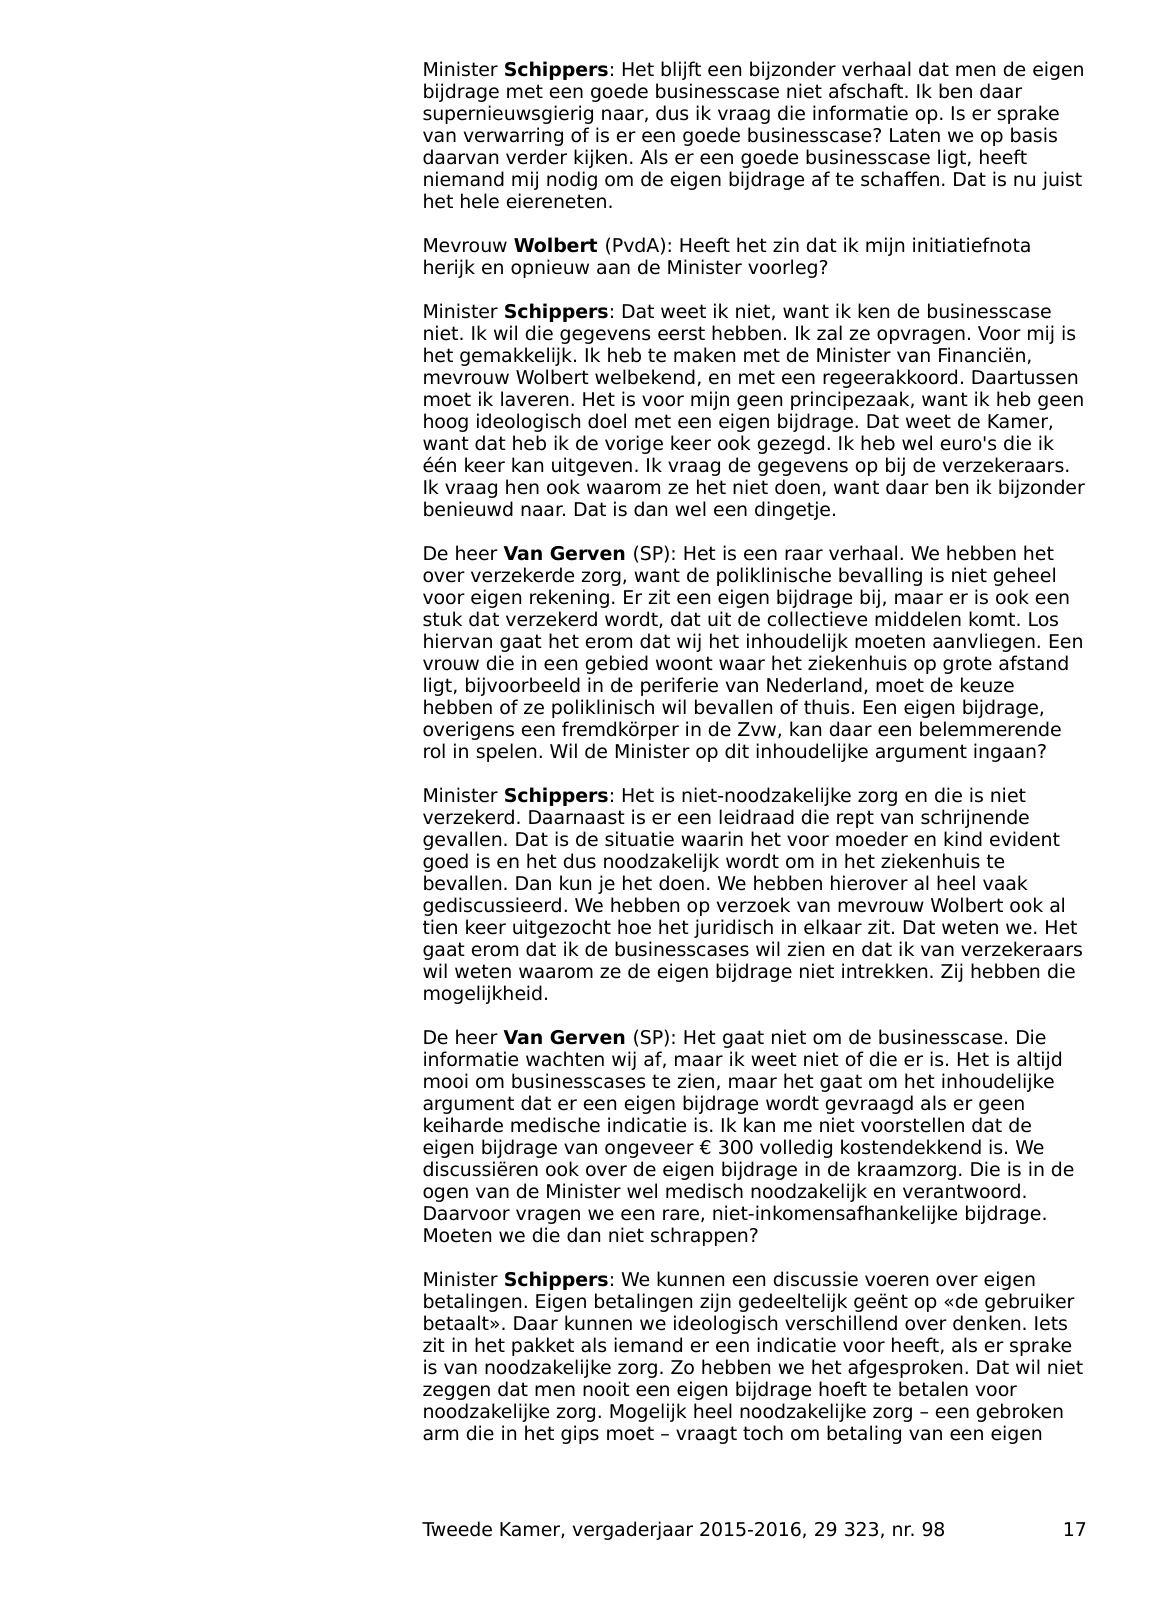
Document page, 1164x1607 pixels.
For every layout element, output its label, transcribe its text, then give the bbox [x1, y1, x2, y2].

text Minister Schippers: Dat weet ik niet, want ik ken de businesscase niet. Ik wil die gegevens eerst hebben. Ik zal ze opvragen. Voor mij is het gemakkelijk. Ik heb te maken met de Minister van Financiën, mevrouw Wolbert welbekend, en met een regeerakkoord. Daartussen moet ik laveren. Het is voor mijn geen principezaak, want ik heb geen hoog ideologisch doel met een eigen bijdrage. Dat weet de Kamer, want dat heb ik de vorige keer ook gezegd. Ik heb wel euro's die ik één keer kan uitgeven. Ik vraag de gegevens op bij de verzekeraars. Ik vraag hen ook waarom ze het niet doen, want daar ben ik bijzonder benieuwd naar. Dat is dan wel een dingetje. [422, 301, 1087, 521]
text Mevrouw Wolbert (PvdA): Heeft het zin dat ik mijn initiatiefnota herijk en opnieuw aan de Minister voorleg? [422, 235, 1087, 279]
text De heer Van Gerven (SP): Het is een raar verhaal. We hebben het over verzekerde zorg, want de poliklinische bevalling is niet geheel voor eigen rekening. Er zit een eigen bijdrage bij, maar er is ook een stuk dat verzekerd wordt, dat uit de collectieve middelen komt. Los hiervan gaat het erom dat wij het inhoudelijk moeten aanvliegen. Een vrouw die in een gebied woont waar het ziekenhuis op grote afstand ligt, bijvoorbeeld in de periferie van Nederland, moet de keuze hebben of ze poliklinisch wil bevallen of thuis. Een eigen bijdrage, overigens een fremdkörper in de Zvw, kan daar een belemmerende rol in spelen. Wil de Minister op dit inhoudelijke argument ingaan? [422, 543, 1087, 763]
text De heer Van Gerven (SP): Het gaat niet om de businesscase. Die informatie wachten wij af, maar ik weet niet of die er is. Het is altijd mooi om businesscases te zien, maar het gaat om het inhoudelijke argument dat er een eigen bijdrage wordt gevraagd als er geen keiharde medische indicatie is. Ik kan me niet voorstellen dat de eigen bijdrage van ongeveer € 300 volledig kostendekkend is. We discussiëren ook over de eigen bijdrage in de kraamzorg. Die is in de ogen van de Minister wel medisch noodzakelijk en verantwoord. Daarvoor vragen we een rare, niet-inkomensafhankelijke bijdrage. Moeten we die dan niet schrappen? [422, 1027, 1087, 1247]
text Minister Schippers: Het is niet-noodzakelijke zorg en die is niet verzekerd. Daarnaast is er een leidraad die rept van schrijnende gevallen. Dat is de situatie waarin het voor moeder en kind evident goed is en het dus noodzakelijk wordt om in het ziekenhuis te bevallen. Dan kun je het doen. We hebben hierover al heel vaak gediscussieerd. We hebben op verzoek van mevrouw Wolbert ook al tien keer uitgezocht hoe het juridisch in elkaar zit. Dat weten we. Het gaat erom dat ik de businesscases wil zien en dat ik van verzekeraars wil weten waarom ze de eigen bijdrage niet intrekken. Zij hebben die mogelijkheid. [422, 785, 1087, 1005]
text Minister Schippers: Het blijft een bijzonder verhaal dat men de eigen bijdrage met een goede businesscase niet afschaft. Ik ben daar supernieuwsgierig naar, dus ik vraag die informatie op. Is er sprake van verwarring of is er een goede businesscase? Laten we op basis daarvan verder kijken. Als er een goede businesscase ligt, heeft niemand mij nodig om de eigen bijdrage af te schaffen. Dat is nu juist het hele eiereneten. [422, 59, 1087, 213]
text Minister Schippers: We kunnen een discussie voeren over eigen betalingen. Eigen betalingen zijn gedeeltelijk geënt op «de gebruiker betaalt». Daar kunnen we ideologisch verschillend over denken. Iets zit in het pakket als iemand er een indicatie voor heeft, als er sprake is van noodzakelijke zorg. Zo hebben we het afgesproken. Dat wil niet zeggen dat men nooit een eigen bijdrage hoeft te betalen voor noodzakelijke zorg. Mogelijk heel noodzakelijke zorg – een gebroken arm die in het gips moet – vraagt toch om betaling van een eigen [422, 1269, 1087, 1445]
